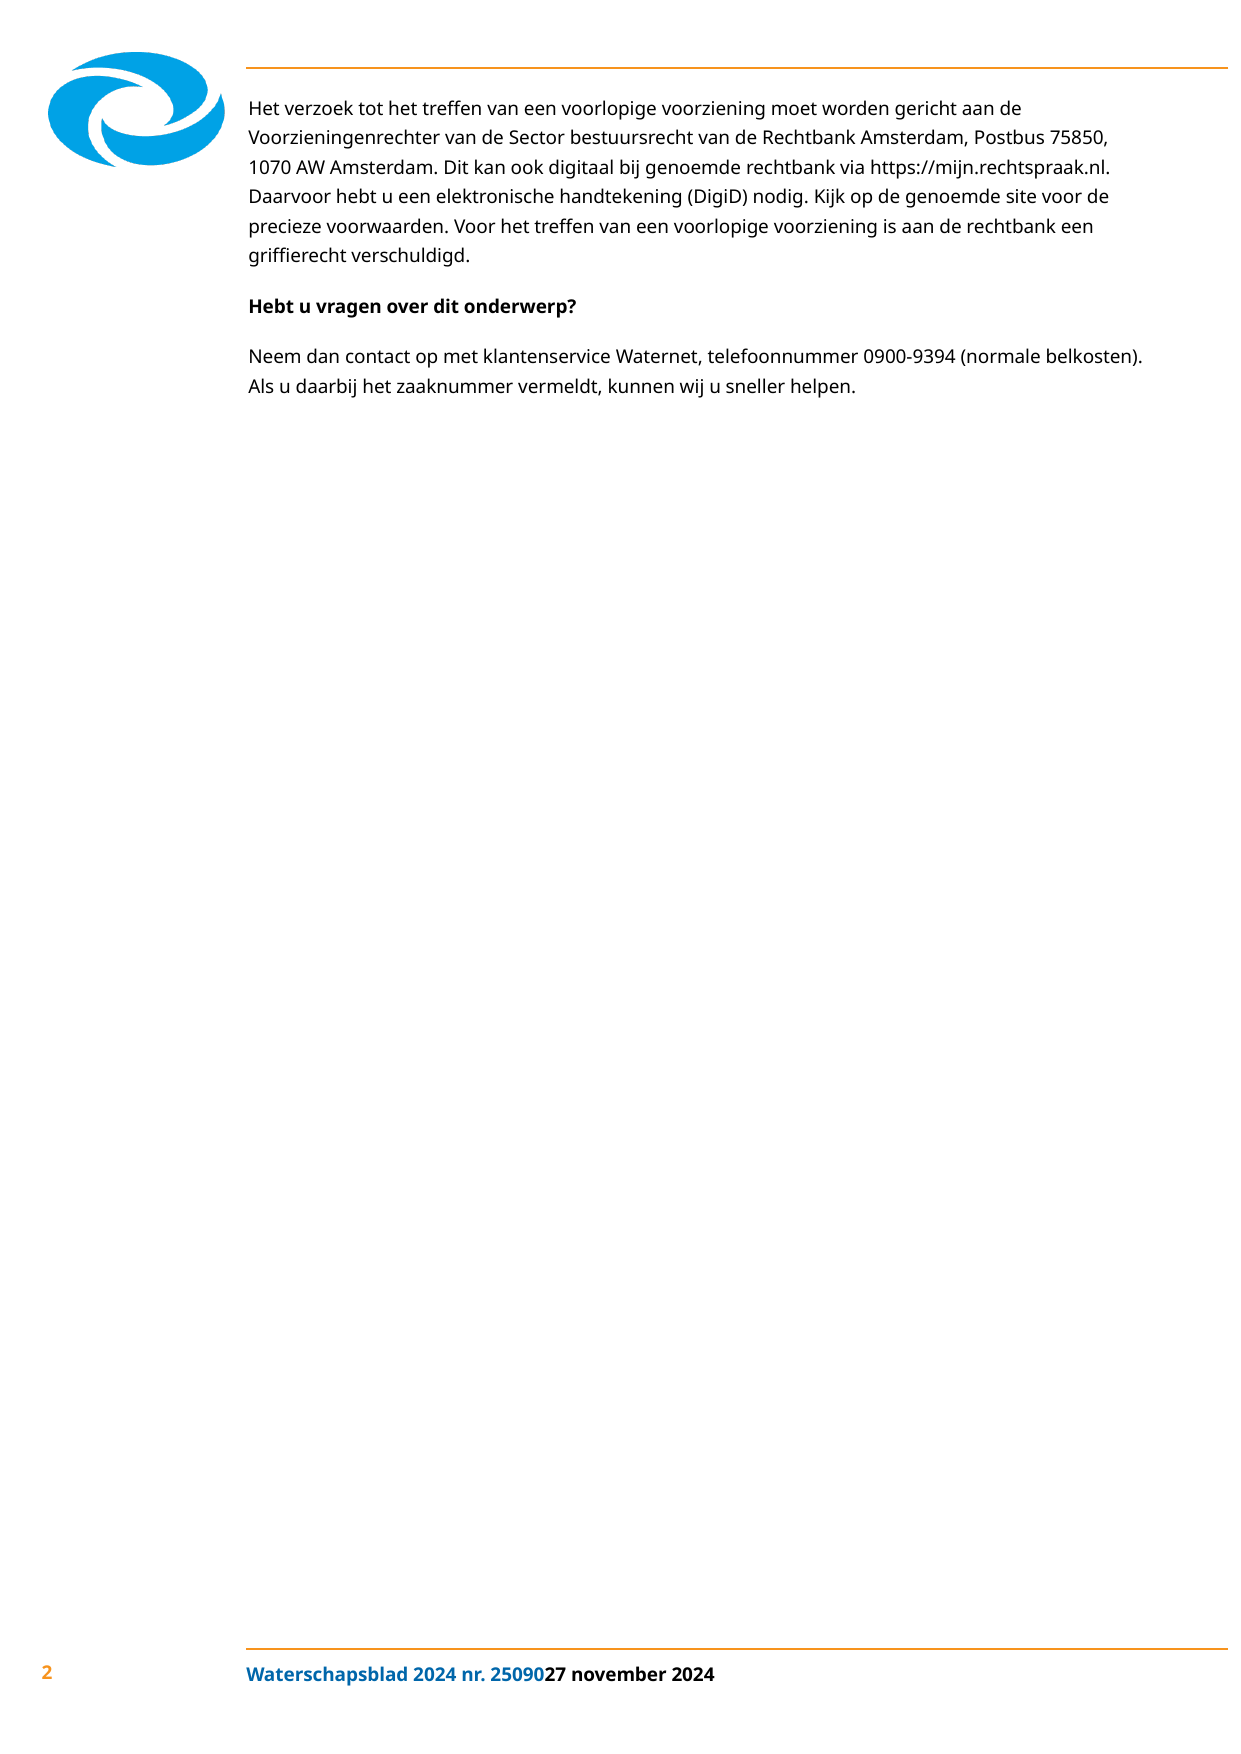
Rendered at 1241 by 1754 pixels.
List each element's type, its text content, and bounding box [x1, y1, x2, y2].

picture [41, 47, 231, 172]
text Het verzoek tot het treffen van een voorlopige voorziening moet worden gericht aan de Voorzieningenrechter van de Sector bestuursrecht van de Rechtbank Amsterdam, Postbus 75850, 1070 AW Amsterdam. Dit kan ook digitaal bij genoemde rechtbank via https://mijn.rechtspraak.nl. Daarvoor hebt u een elektronische handtekening (DigiD) nodig. Kijk op de genoemde site voor de precieze voorwaarden. Voor het treffen van een voorlopige voorziening is aan de rechtbank een griffierecht verschuldigd. [248, 95, 1152, 268]
text Neem dan contact op met klantenservice Waternet, telefoonnummer 0900-9394 (normale belkosten). Als u daarbij het zaaknummer vermeldt, kunnen wij u sneller helpen. [248, 343, 1152, 399]
text Hebt u vragen over dit onderwerp? [248, 293, 1152, 319]
